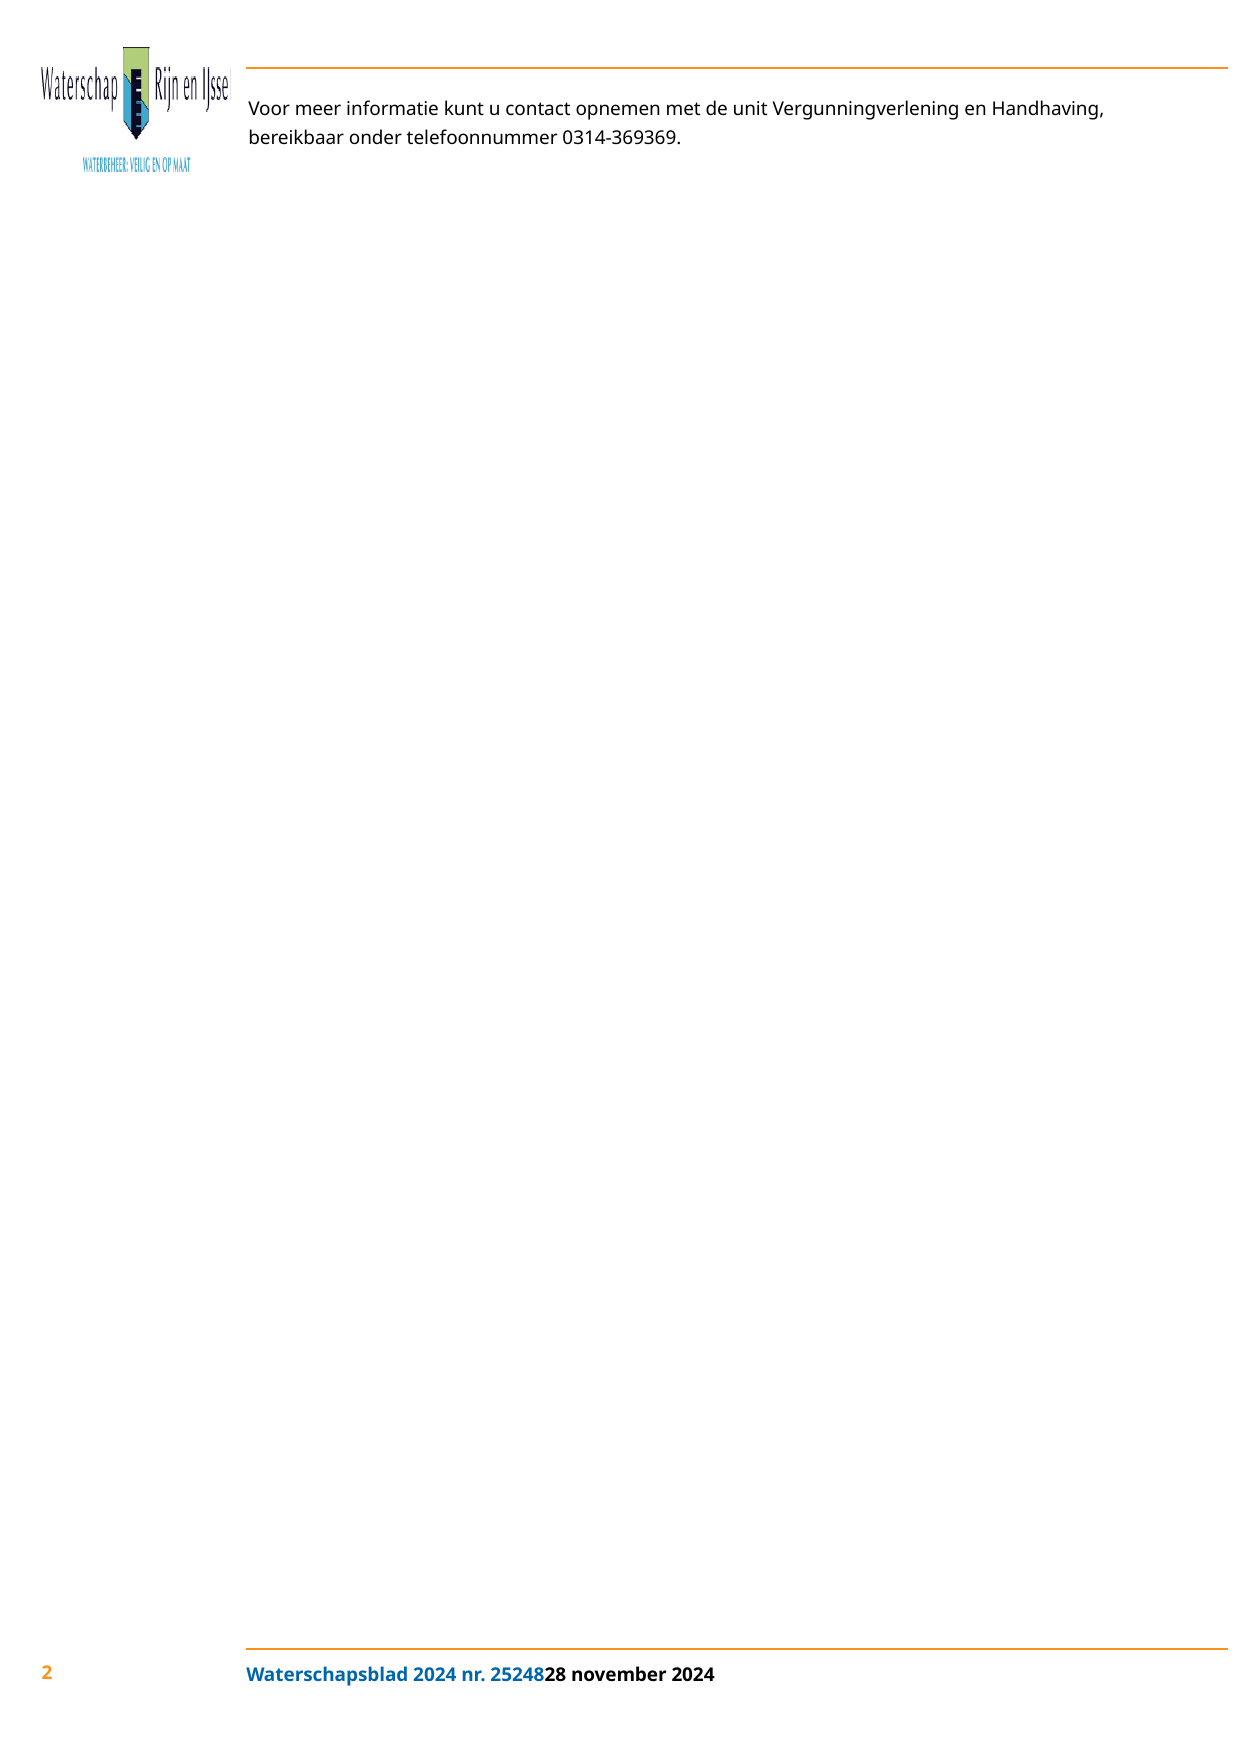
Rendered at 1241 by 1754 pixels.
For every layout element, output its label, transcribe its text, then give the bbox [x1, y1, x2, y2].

picture [41, 47, 231, 172]
text Voor meer informatie kunt u contact opnemen met de unit Vergunningverlening en Handhaving, bereikbaar onder telefoonnummer 0314-369369. [248, 95, 1152, 150]
